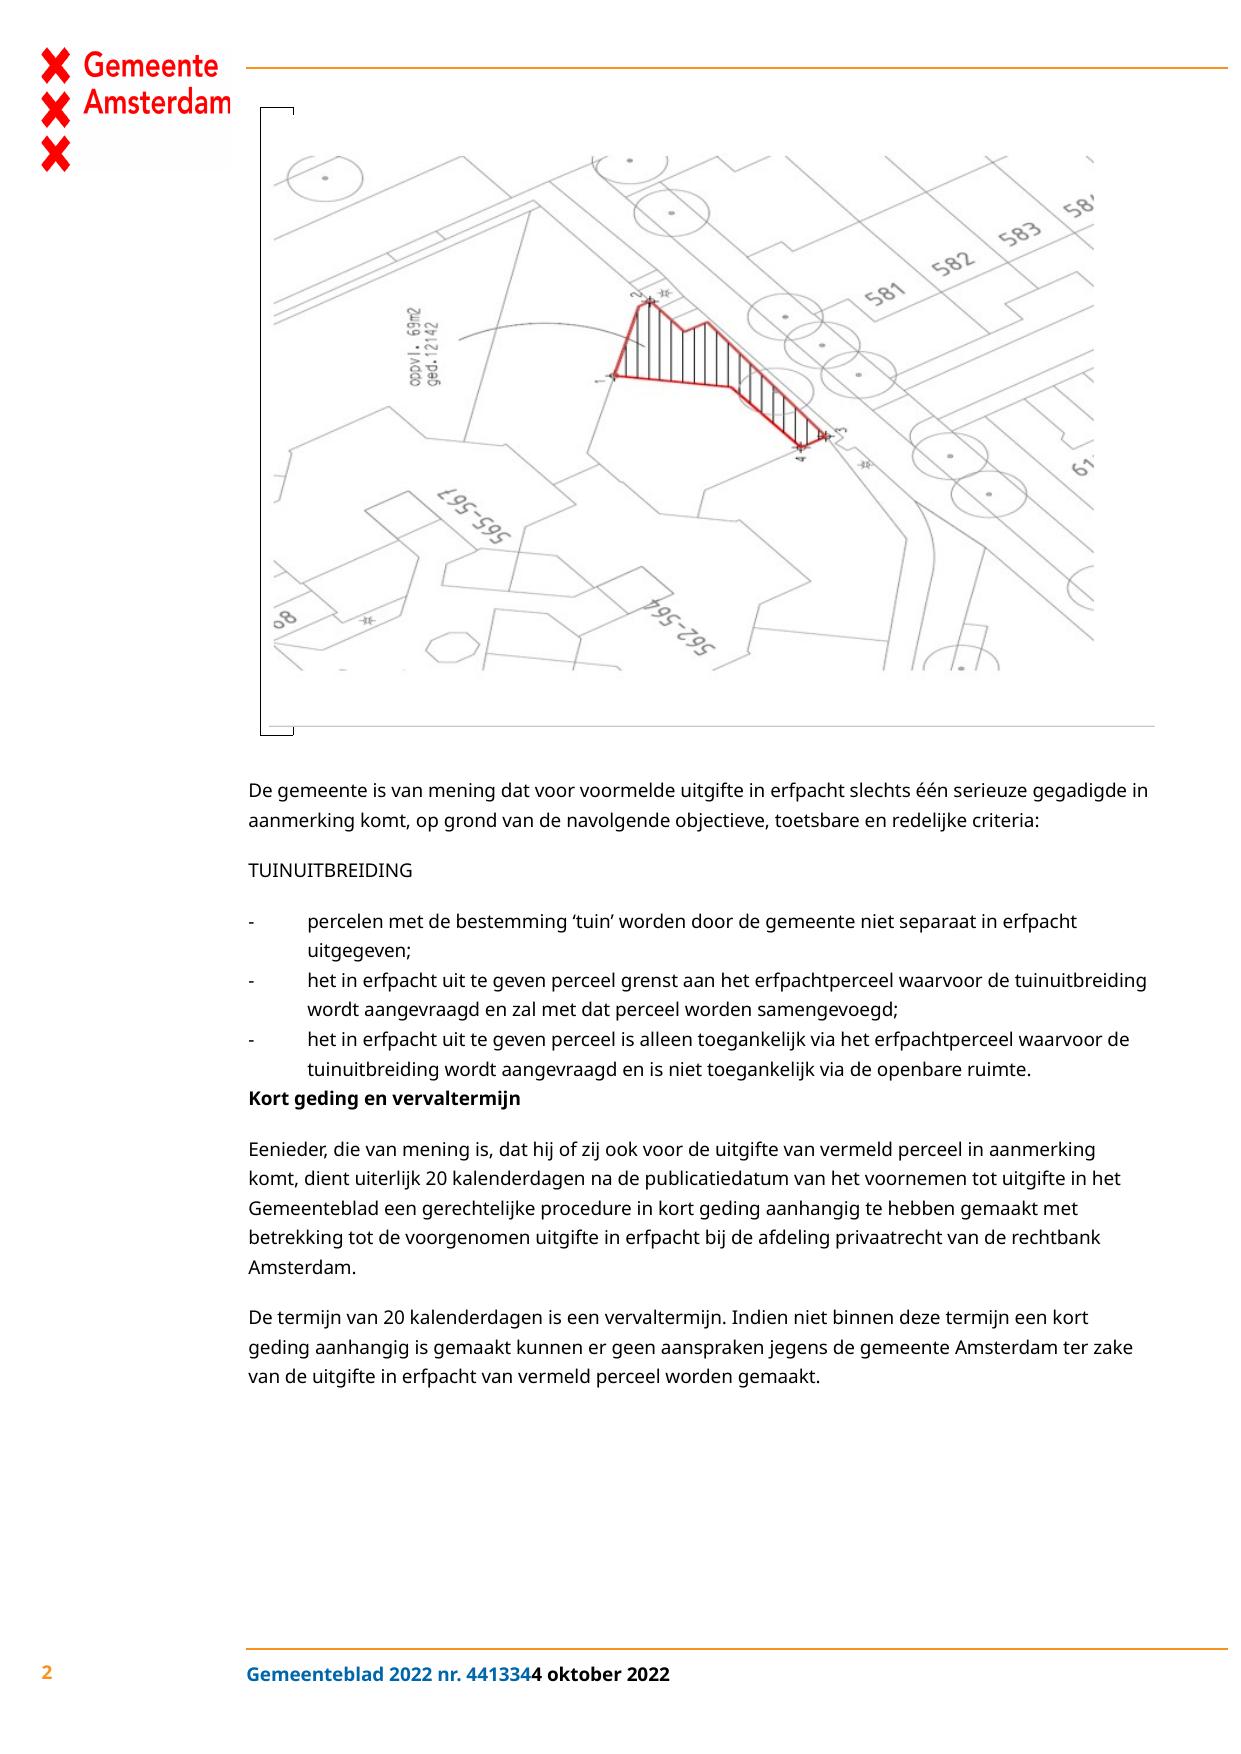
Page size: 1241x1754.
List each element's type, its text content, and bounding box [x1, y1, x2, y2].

text TUINUITBREIDING [248, 857, 1152, 883]
text De gemeente is van mening dat voor voormelde uitgifte in erfpacht slechts één serieuze gegadigde in aanmerking komt, op grond van de navolgende objectieve, toetsbare en redelijke criteria: [248, 777, 1152, 833]
text Kort geding en vervaltermijn [248, 1085, 1152, 1111]
picture [41, 47, 231, 172]
text De termijn van 20 kalenderdagen is een vervaltermijn. Indien niet binnen deze termijn een kort geding aanhangig is gemaakt kunnen er geen aanspraken jegens de gemeente Amsterdam ter zake van de uitgifte in erfpacht van vermeld perceel worden gemaakt. [248, 1304, 1152, 1389]
picture [268, 115, 1155, 727]
text Eenieder, die van mening is, dat hij of zij ook voor de uitgifte van vermeld perceel in aanmerking komt, dient uiterlijk 20 kalenderdagen na de publicatiedatum van het voornemen tot uitgifte in het Gemeenteblad een gerechtelijke procedure in kort geding aanhangig te hebben gemaakt met betrekking tot de voorgenomen uitgifte in erfpacht bij de afdeling privaatrecht van de rechtbank Amsterdam. [248, 1136, 1152, 1280]
list het in erfpacht uit te geven perceel is alleen toegankelijk via het erfpachtperceel waarvoor de tuinuitbreiding wordt aangevraagd en is niet toegankelijk via de openbare ruimte. [248, 1026, 1152, 1081]
list percelen met de bestemming ‘tuin’ worden door de gemeente niet separaat in erfpacht uitgegeven; [248, 908, 1152, 963]
list het in erfpacht uit te geven perceel grenst aan het erfpachtperceel waarvoor de tuinuitbreiding wordt aangevraagd en zal met dat perceel worden samengevoegd; [248, 967, 1152, 1022]
